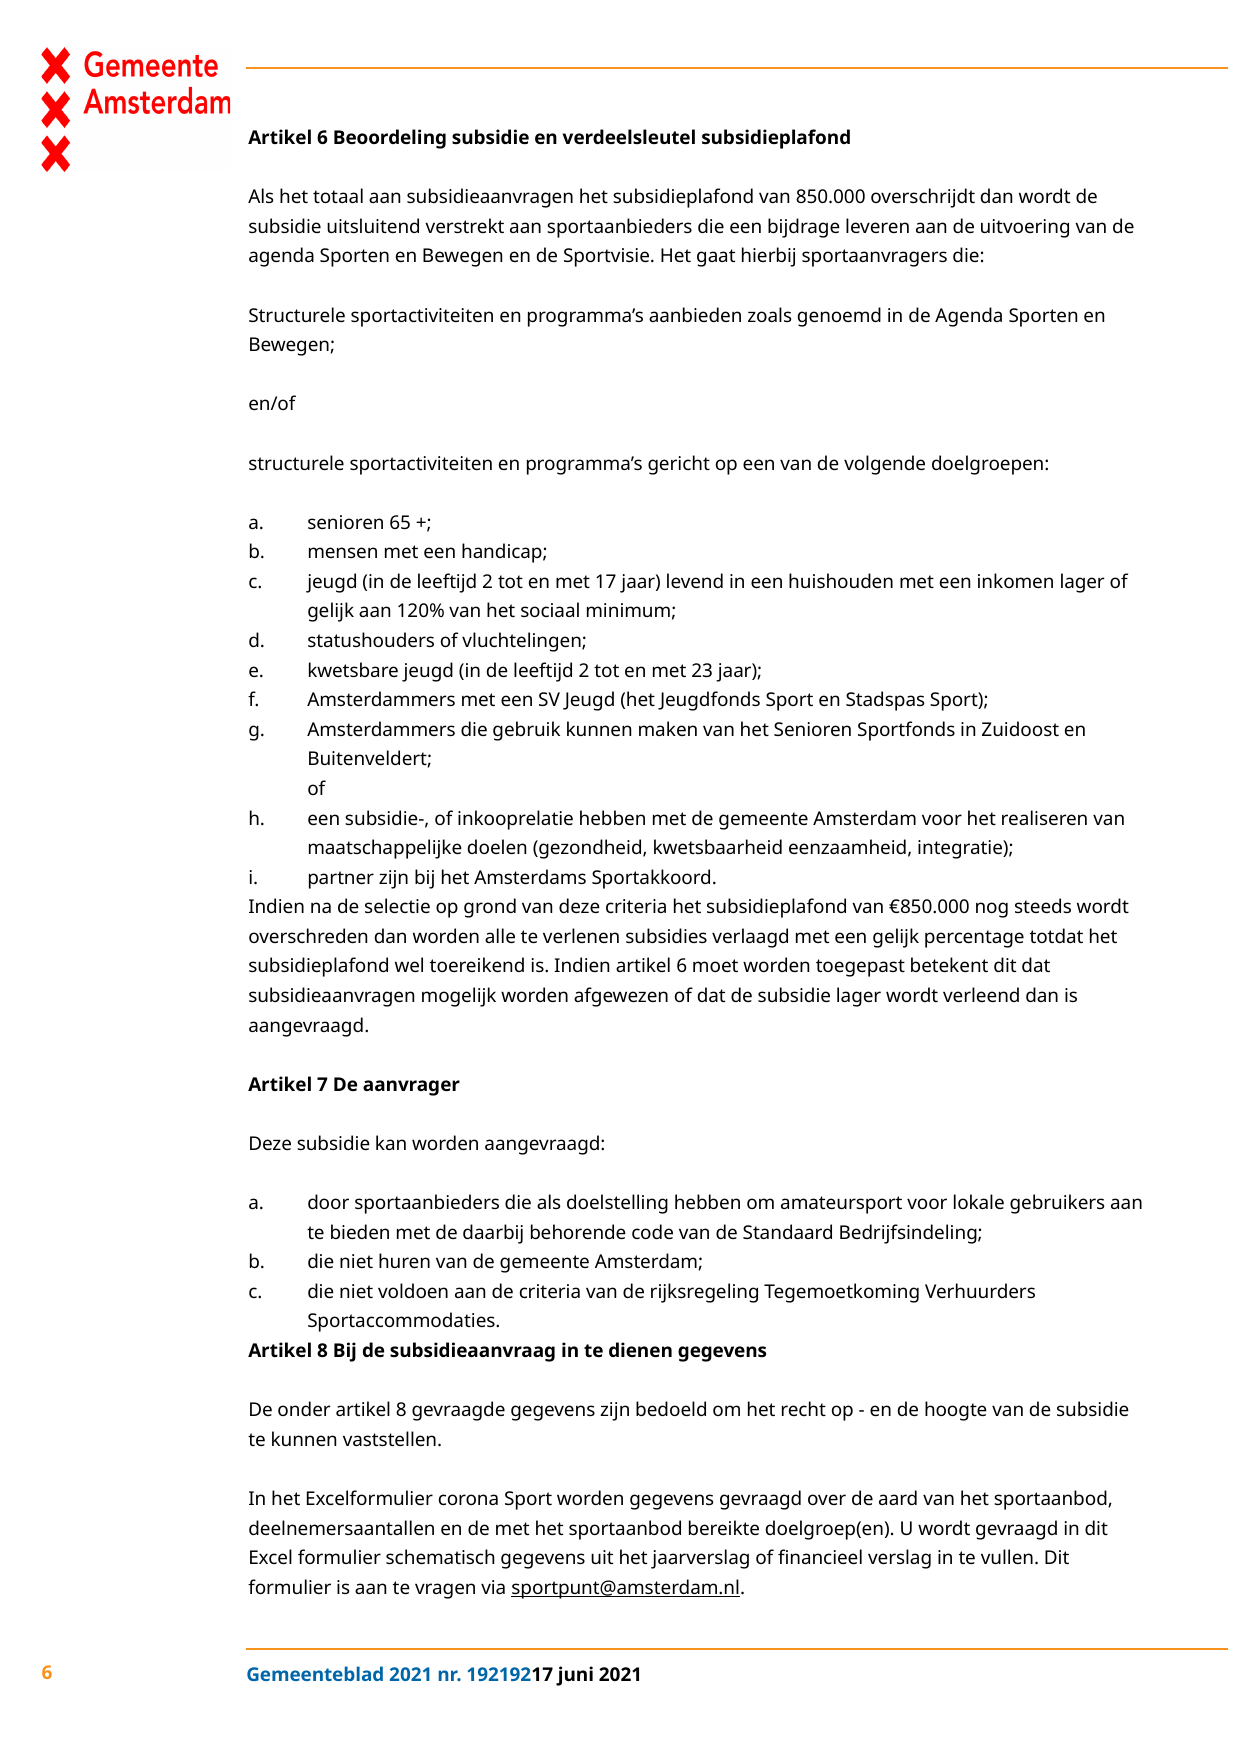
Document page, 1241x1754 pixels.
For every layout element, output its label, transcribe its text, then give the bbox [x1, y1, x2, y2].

text Artikel 7 De aanvrager [248, 1071, 1152, 1097]
text Deze subsidie kan worden aangevraagd: [248, 1130, 1152, 1156]
text De onder artikel 8 gevraagde gegevens zijn bedoeld om het recht op - en de hoogte van de subsidie te kunnen vaststellen. [248, 1396, 1152, 1452]
list Amsterdammers die gebruik kunnen maken van het Senioren Sportfonds in Zuidoost en Buitenveldert; [248, 716, 1152, 771]
list die niet voldoen aan de criteria van de rijksregeling Tegemoetkoming Verhuurders Sportaccommodaties. [248, 1278, 1152, 1333]
text en/of [248, 391, 1152, 416]
list kwetsbare jeugd (in de leeftijd 2 tot en met 23 jaar); [248, 657, 1152, 683]
text structurele sportactiviteiten en programma’s gericht op een van de volgende doelgroepen: [248, 450, 1152, 476]
text Indien na de selectie op grond van deze criteria het subsidieplafond van €850.000 nog steeds wordt overschreden dan worden alle te verlenen subsidies verlaagd met een gelijk percentage totdat het subsidieplafond wel toereikend is. Indien artikel 6 moet worden toegepast betekent dit dat subsidieaanvragen mogelijk worden afgewezen of dat de subsidie lager wordt verleend dan is aangevraagd. [248, 893, 1152, 1038]
list Amsterdammers met een SV Jeugd (het Jeugdfonds Sport en Stadspas Sport); [248, 686, 1152, 712]
list die niet huren van de gemeente Amsterdam; [248, 1248, 1152, 1274]
text Artikel 6 Beoordeling subsidie en verdeelsleutel subsidieplafond [248, 124, 1152, 150]
list statushouders of vluchtelingen; [248, 627, 1152, 653]
text In het Excelformulier corona Sport worden gegevens gevraagd over de aard van het sportaanbod, deelnemersaantallen en de met het sportaanbod bereikte doelgroep(en). U wordt gevraagd in dit Excel formulier schematisch gegevens uit het jaarverslag of financieel verslag in te vullen. Dit formulier is aan te vragen via sportpunt@amsterdam.nl. [248, 1485, 1152, 1600]
text Als het totaal aan subsidieaanvragen het subsidieplafond van 850.000 overschrijdt dan wordt de subsidie uitsluitend verstrekt aan sportaanbieders die een bijdrage leveren aan de uitvoering van de agenda Sporten en Bewegen en de Sportvisie. Het gaat hierbij sportaanvragers die: [248, 183, 1152, 268]
list partner zijn bij het Amsterdams Sportakkoord. [248, 864, 1152, 890]
list of [248, 775, 1152, 801]
list senioren 65 +; [248, 509, 1152, 535]
text Structurele sportactiviteiten en programma’s aanbieden zoals genoemd in de Agenda Sporten en Bewegen; [248, 302, 1152, 357]
list een subsidie-, of inkooprelatie hebben met de gemeente Amsterdam voor het realiseren van maatschappelijke doelen (gezondheid, kwetsbaarheid eenzaamheid, integratie); [248, 805, 1152, 860]
list mensen met een handicap; [248, 538, 1152, 564]
list door sportaanbieders die als doelstelling hebben om amateursport voor lokale gebruikers aan te bieden met de daarbij behorende code van de Standaard Bedrijfsindeling; [248, 1189, 1152, 1245]
picture [41, 47, 231, 172]
text Artikel 8 Bij de subsidieaanvraag in te dienen gegevens [248, 1337, 1152, 1363]
list jeugd (in de leeftijd 2 tot en met 17 jaar) levend in een huishouden met een inkomen lager of gelijk aan 120% van het sociaal minimum; [248, 568, 1152, 623]
